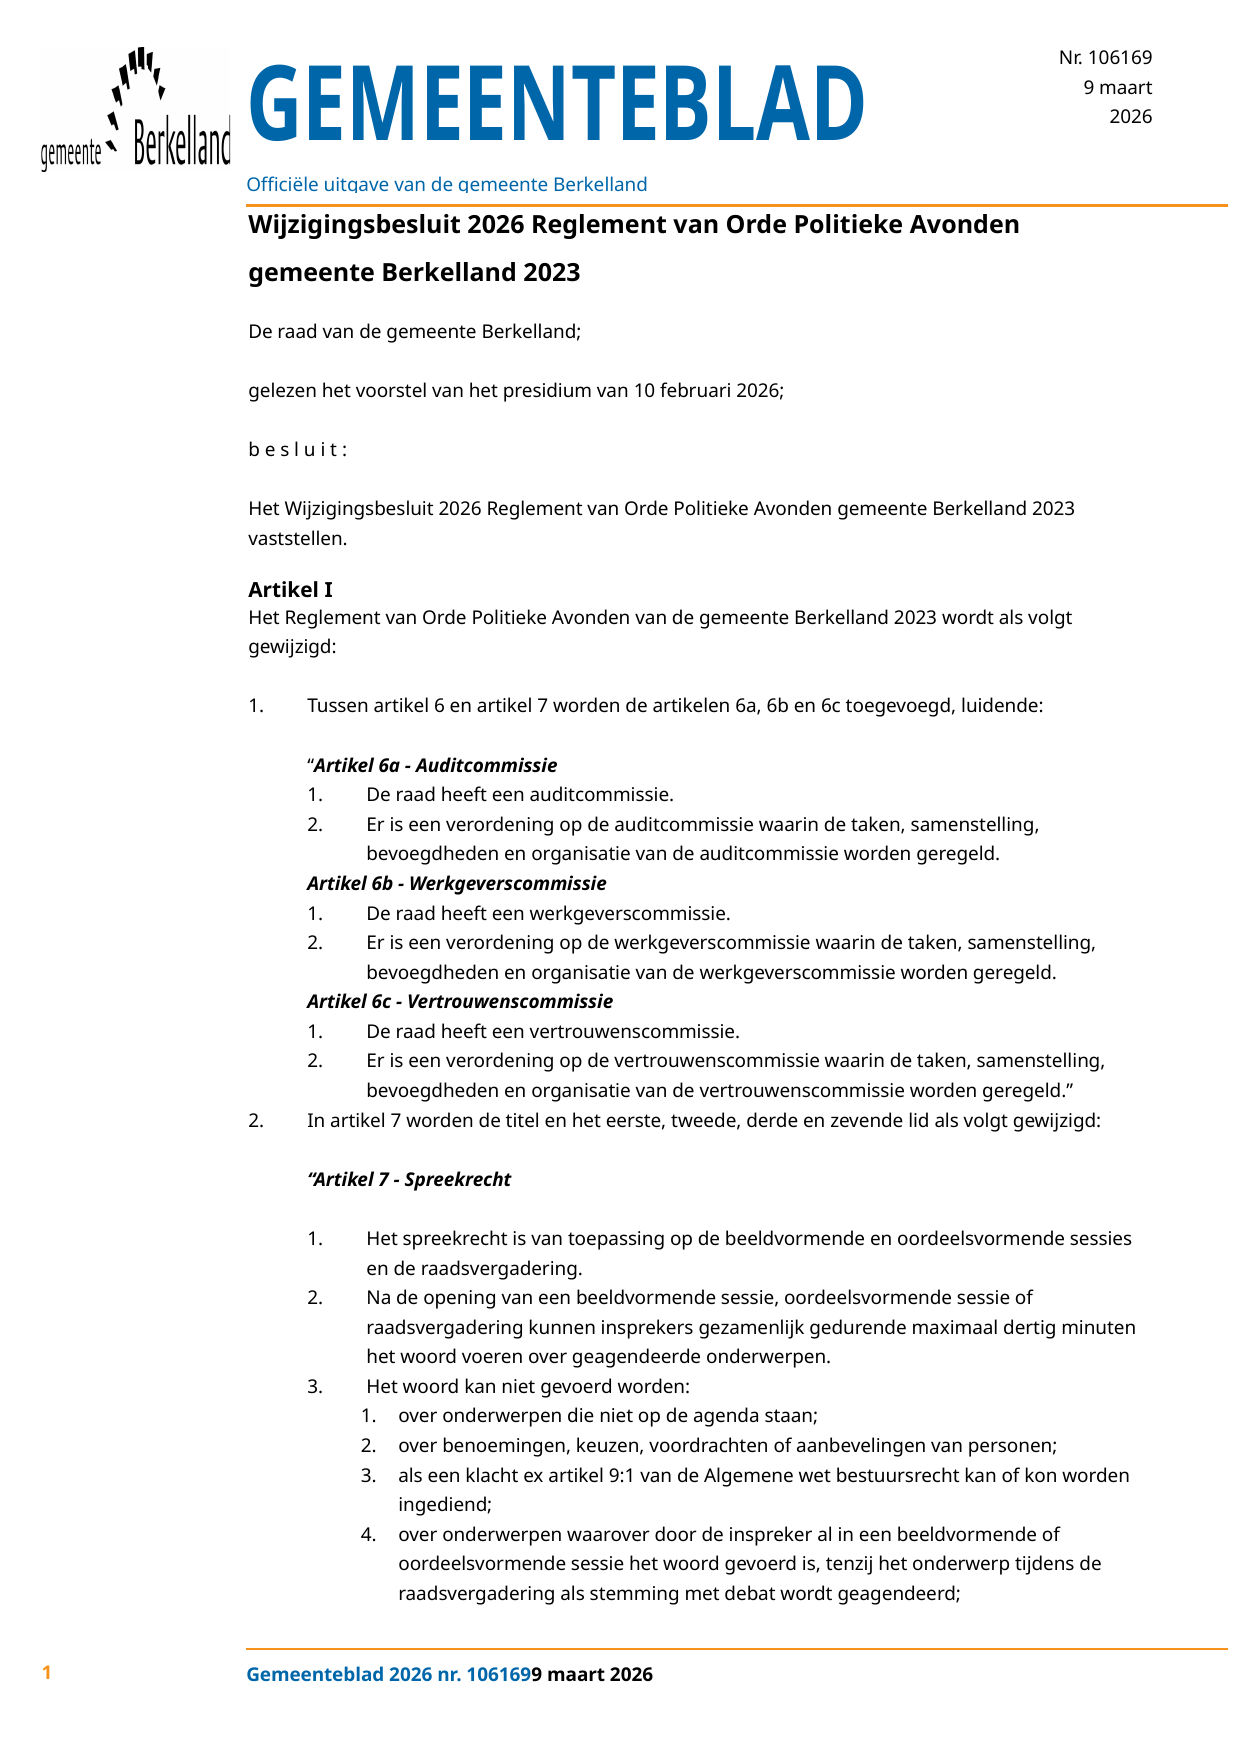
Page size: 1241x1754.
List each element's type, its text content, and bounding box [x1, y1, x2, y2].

text Het Reglement van Orde Politieke Avonden van de gemeente Berkelland 2023 wordt als volgt gewijzigd: [248, 604, 1152, 659]
text Het Wijzigingsbesluit 2026 Reglement van Orde Politieke Avonden gemeente Berkelland 2023 vaststellen. [248, 495, 1152, 551]
text b e s l u i t : [248, 436, 1152, 462]
list “Artikel 6a - Auditcommissie [248, 752, 1152, 777]
list Er is een verordening op de auditcommissie waarin de taken, samenstelling, bevoegdheden en organisatie van de auditcommissie worden geregeld. [307, 811, 1152, 866]
list Het spreekrecht is van toepassing op de beeldvormende en oordeelsvormende sessies en de raadsvergadering. [307, 1225, 1152, 1280]
list Het woord kan niet gevoerd worden: [307, 1373, 1152, 1399]
picture [41, 47, 231, 172]
list De raad heeft een werkgeverscommissie. [307, 900, 1152, 925]
list Tussen artikel 6 en artikel 7 worden de artikelen 6a, 6b en 6c toegevoegd, luidende: [248, 693, 1152, 718]
list Er is een verordening op de vertrouwenscommissie waarin de taken, samenstelling, bevoegdheden en organisatie van de vertrouwenscommissie worden geregeld.” [307, 1048, 1152, 1103]
text De raad van de gemeente Berkelland; [248, 318, 1152, 344]
list “Artikel 7 - Spreekrecht [248, 1166, 1152, 1192]
list als een klacht ex artikel 9:1 van de Algemene wet bestuursrecht kan of kon worden ingediend; [361, 1462, 1152, 1517]
list over onderwerpen waarover door de inspreker al in een beeldvormende of oordeelsvormende sessie het woord gevoerd is, tenzij het onderwerp tijdens de raadsvergadering als stemming met debat wordt geagendeerd; [361, 1521, 1152, 1606]
list Na de opening van een beeldvormende sessie, oordeelsvormende sessie of raadsvergadering kunnen insprekers gezamenlijk gedurende maximaal dertig minuten het woord voeren over geagendeerde onderwerpen. [307, 1284, 1152, 1369]
text gelezen het voorstel van het presidium van 10 februari 2026; [248, 377, 1152, 403]
list In artikel 7 worden de titel en het eerste, tweede, derde en zevende lid als volgt gewijzigd: [248, 1107, 1152, 1132]
text Wijzigingsbesluit 2026 Reglement van Orde Politieke Avonden gemeente Berkelland 2023 [248, 207, 1152, 288]
list De raad heeft een auditcommissie. [307, 781, 1152, 807]
list Artikel 6b - Werkgeverscommissie [248, 870, 1152, 896]
text Artikel I [248, 575, 1152, 604]
list over benoemingen, keuzen, voordrachten of aanbevelingen van personen; [361, 1432, 1152, 1458]
list Artikel 6c - Vertrouwenscommissie [248, 988, 1152, 1014]
list De raad heeft een vertrouwenscommissie. [307, 1018, 1152, 1044]
list over onderwerpen die niet op de agenda staan; [361, 1403, 1152, 1428]
list Er is een verordening op de werkgeverscommissie waarin de taken, samenstelling, bevoegdheden en organisatie van de werkgeverscommissie worden geregeld. [307, 929, 1152, 984]
